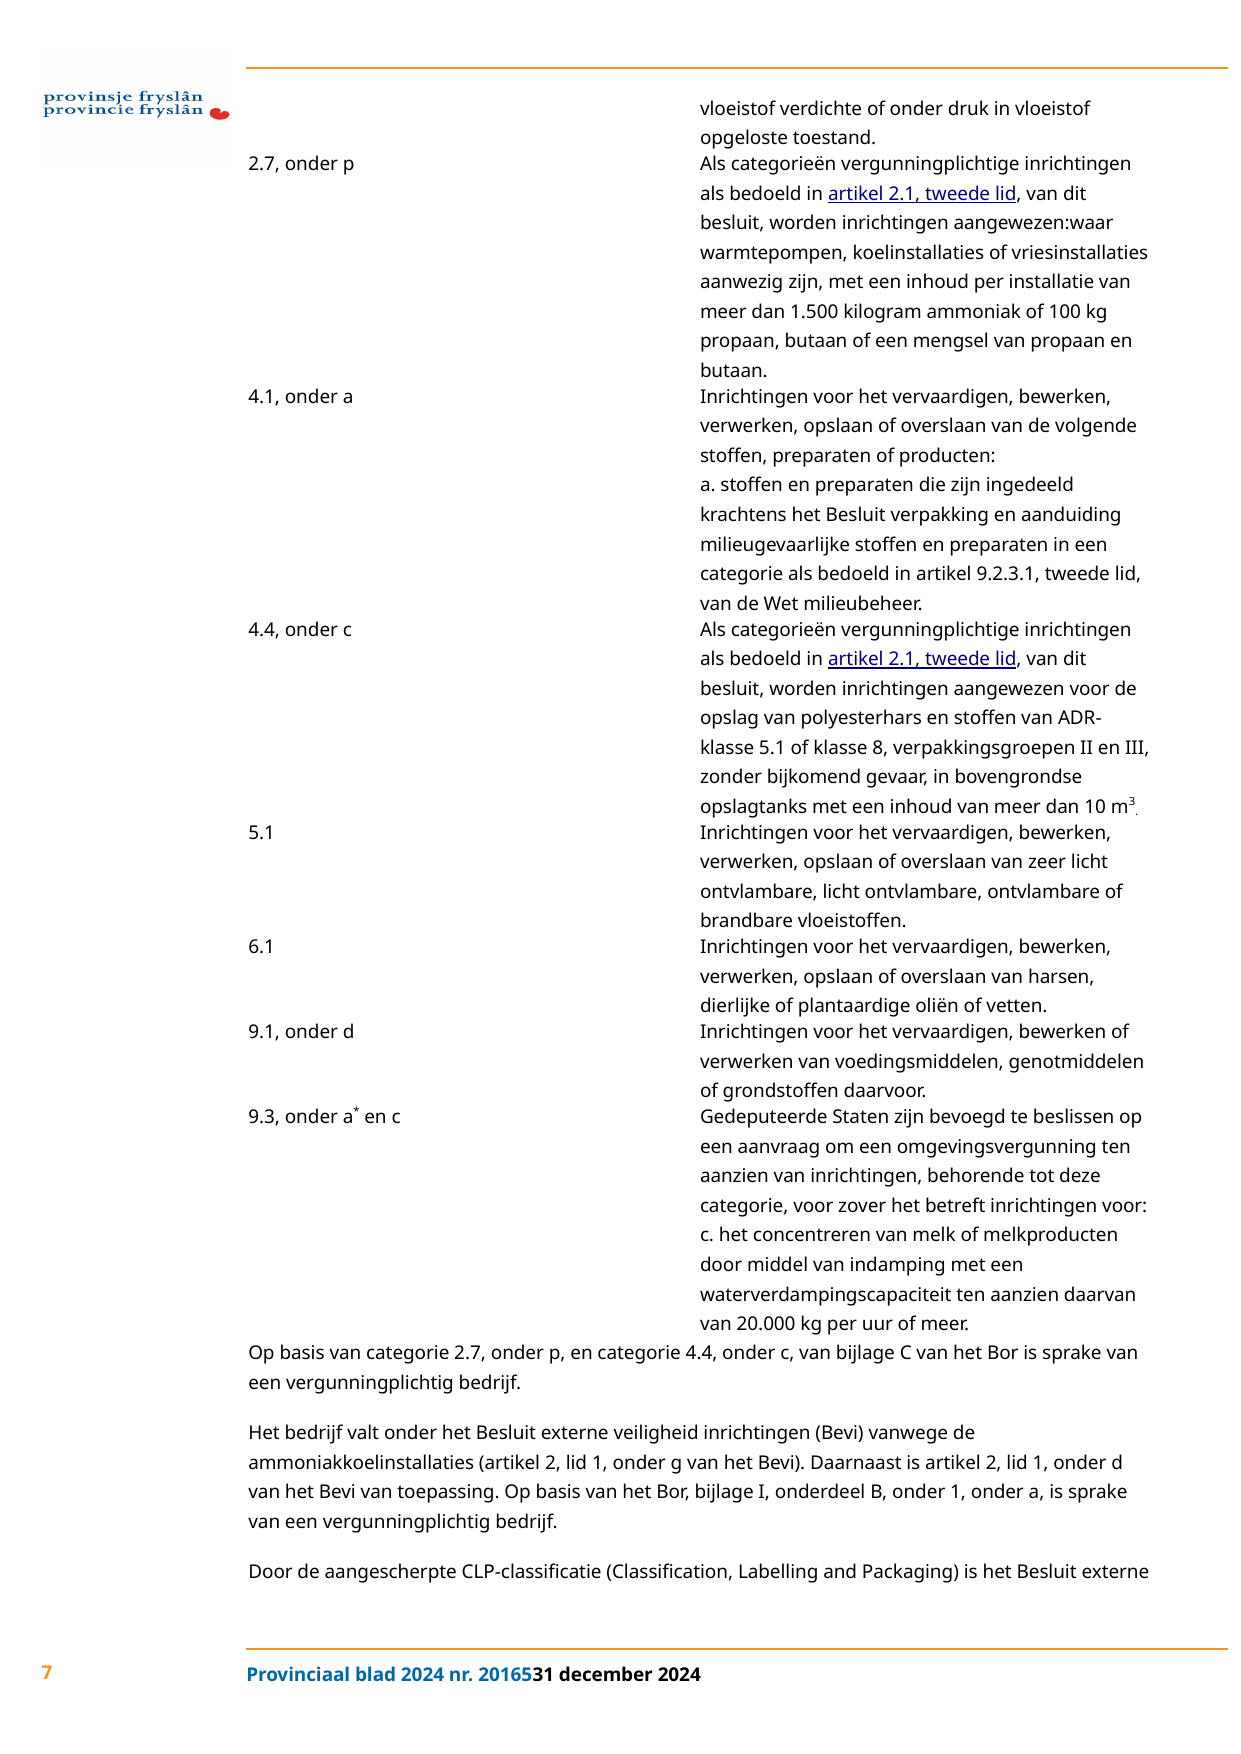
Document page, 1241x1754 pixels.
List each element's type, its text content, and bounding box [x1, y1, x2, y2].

table_cell 5.1 [248, 819, 700, 933]
table_cell 9.3, onder a* en c [248, 1103, 700, 1336]
table_cell 9.1, onder d [248, 1018, 700, 1103]
table_cell 4.1, onder a [248, 383, 700, 616]
picture [41, 47, 231, 172]
table_cell 2.7, onder p [248, 150, 700, 383]
text Door de aangescherpte CLP-classificatie (Classification, Labelling and Packaging) is het Besluit externe [248, 1558, 1152, 1584]
table_cell Inrichtingen voor het vervaardigen, bewerken, verwerken, opslaan of overslaan van harsen, dierlijke of plantaardige oliën of vetten. [700, 934, 1152, 1018]
table_cell Gedeputeerde Staten zijn bevoegd te beslissen op een aanvraag om een omgevingsvergunning ten aanzien van inrichtingen, behorende tot deze categorie, voor zover het betreft inrichtingen voor: c. het concentreren van melk of melkproducten door middel van indamping met een waterverdampingscapaciteit ten aanzien daarvan van 20.000 kg per uur of meer. [700, 1103, 1152, 1336]
table_cell 4.4, onder c [248, 616, 700, 819]
table_cell [248, 95, 700, 150]
table_cell 6.1 [248, 934, 700, 1018]
table_cell Inrichtingen voor het vervaardigen, bewerken, verwerken, opslaan of overslaan van de volgende stoffen, preparaten of producten: a. stoffen en preparaten die zijn ingedeeld krachtens het Besluit verpakking en aanduiding milieugevaarlijke stoffen en preparaten in een categorie als bedoeld in artikel 9.2.3.1, tweede lid, van de Wet milieubeheer. [700, 383, 1152, 616]
table_cell vloeistof verdichte of onder druk in vloeistof opgeloste toestand. [700, 95, 1152, 150]
table_cell Als categorieën vergunningplichtige inrichtingen als bedoeld in artikel 2.1, tweede lid, van dit besluit, worden inrichtingen aangewezen voor de opslag van polyesterhars en stoffen van ADR-klasse 5.1 of klasse 8, verpakkingsgroepen II en III, zonder bijkomend gevaar, in bovengrondse opslagtanks met een inhoud van meer dan 10 m3. [700, 616, 1152, 819]
text Op basis van categorie 2.7, onder p, en categorie 4.4, onder c, van bijlage C van het Bor is sprake van een vergunningplichtig bedrijf. [248, 1339, 1152, 1394]
table_cell Inrichtingen voor het vervaardigen, bewerken, verwerken, opslaan of overslaan van zeer licht ontvlambare, licht ontvlambare, ontvlambare of brandbare vloeistoffen. [700, 819, 1152, 933]
text Het bedrijf valt onder het Besluit externe veiligheid inrichtingen (Bevi) vanwege de ammoniakkoelinstallaties (artikel 2, lid 1, onder g van het Bevi). Daarnaast is artikel 2, lid 1, onder d van het Bevi van toepassing. Op basis van het Bor, bijlage I, onderdeel B, onder 1, onder a, is sprake van een vergunningplichtig bedrijf. [248, 1419, 1152, 1534]
table_cell Als categorieën vergunningplichtige inrichtingen als bedoeld in artikel 2.1, tweede lid, van dit besluit, worden inrichtingen aangewezen:waar warmtepompen, koelinstallaties of vriesinstallaties aanwezig zijn, met een inhoud per installatie van meer dan 1.500 kilogram ammoniak of 100 kg propaan, butaan of een mengsel van propaan en butaan. [700, 150, 1152, 383]
table_cell Inrichtingen voor het vervaardigen, bewerken of verwerken van voedingsmiddelen, genotmiddelen of grondstoffen daarvoor. [700, 1018, 1152, 1103]
